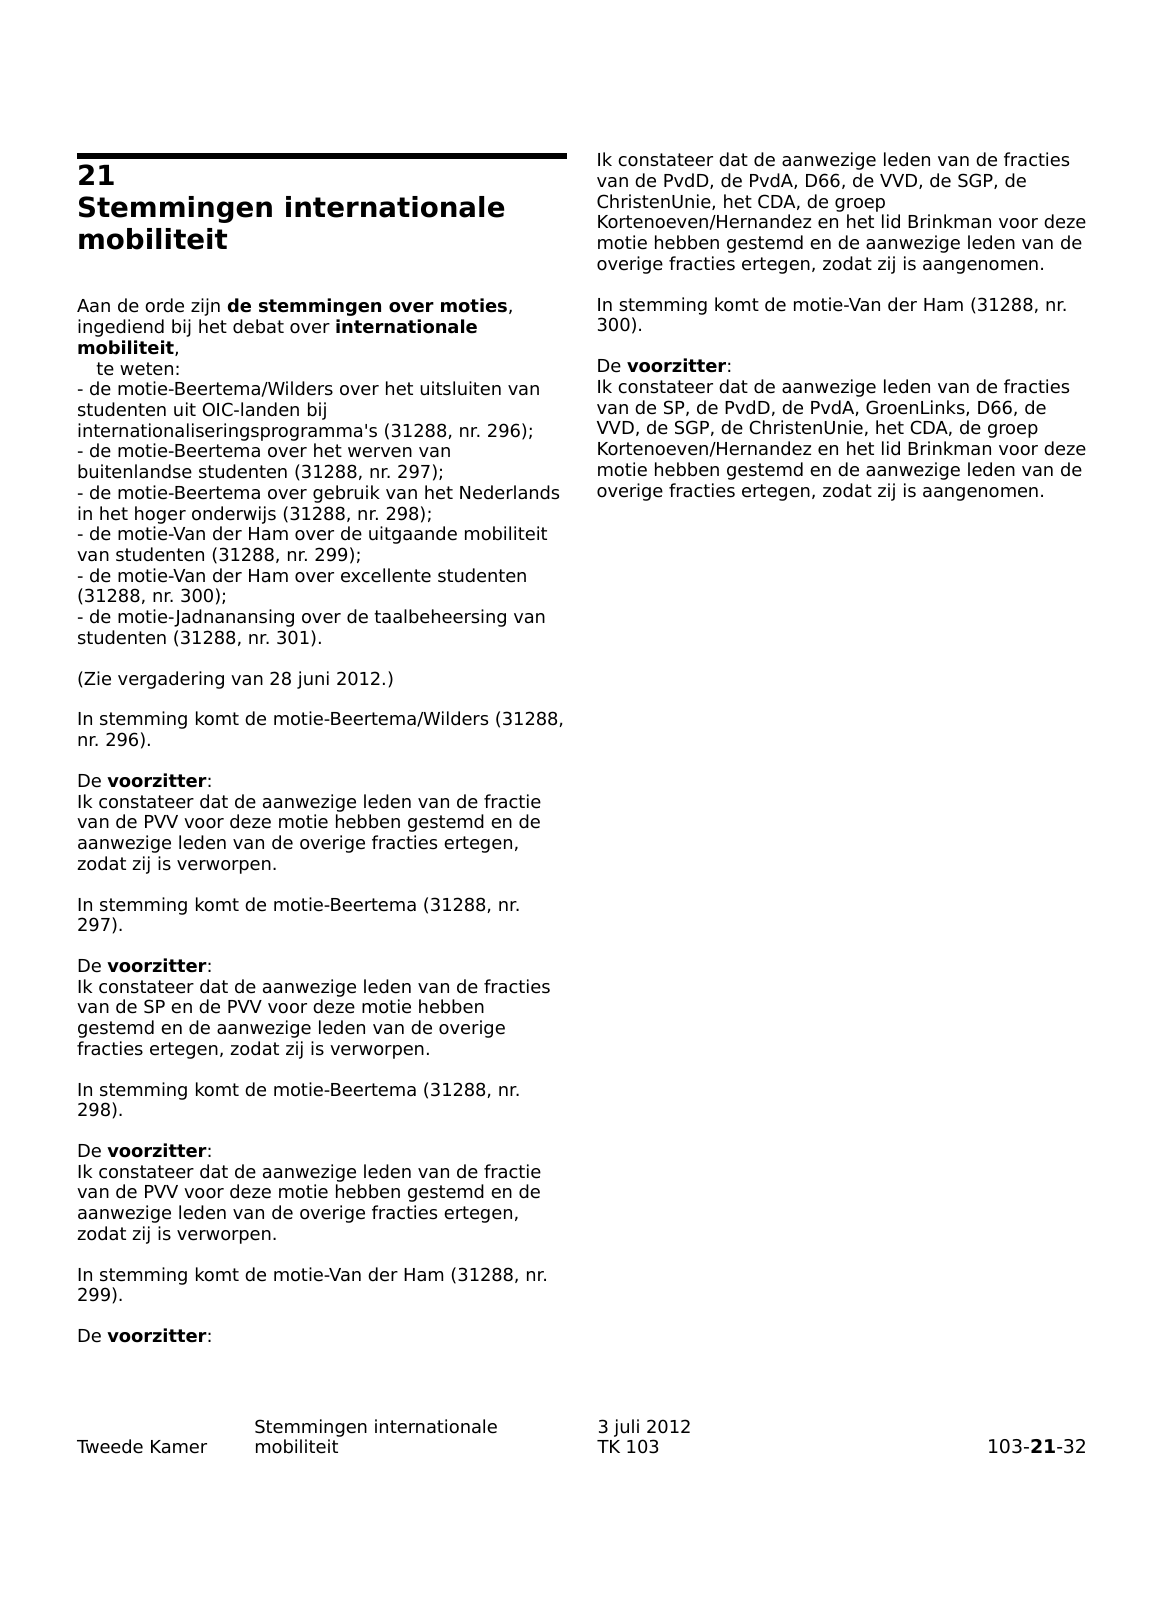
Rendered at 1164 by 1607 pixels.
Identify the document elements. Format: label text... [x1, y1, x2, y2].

text - de motie-Van der Ham over de uitgaande mobiliteit van studenten (31288, nr. 299); [77, 524, 567, 566]
text Ik constateer dat de aanwezige leden van de fractie van de PVV voor deze motie hebben gestemd en de aanwezige leden van de overige fracties ertegen, zodat zij is verworpen. [77, 1162, 567, 1244]
text De voorzitter: [77, 771, 567, 791]
text In stemming komt de motie-Van der Ham (31288, nr. 299). [77, 1264, 567, 1306]
text - de motie-Jadnanansing over de taalbeheersing van studenten (31288, nr. 301). [77, 607, 567, 648]
text - de motie-Beertema over het werven van buitenlandse studenten (31288, nr. 297); [77, 441, 567, 483]
text De voorzitter: [77, 1326, 567, 1347]
text (Zie vergadering van 28 juni 2012.) [77, 668, 567, 689]
text Ik constateer dat de aanwezige leden van de fracties van de SP, de PvdD, de PvdA, GroenLinks, D66, de VVD, de SGP, de ChristenUnie, het CDA, de groep Kortenoeven/Hernandez en het lid Brinkman voor deze motie hebben gestemd en de aanwezige leden van de overige fracties ertegen, zodat zij is aangenomen. [596, 377, 1087, 501]
text In stemming komt de motie-Beertema/Wilders (31288, nr. 296). [77, 709, 567, 751]
text In stemming komt de motie-Beertema (31288, nr. 297). [77, 894, 567, 936]
title 21 Stemmingen internationale mobiliteit [77, 159, 567, 256]
text te weten: [77, 358, 567, 379]
text Ik constateer dat de aanwezige leden van de fracties van de SP en de PVV voor deze motie hebben gestemd en de aanwezige leden van de overige fracties ertegen, zodat zij is verworpen. [77, 977, 567, 1059]
text Aan de orde zijn de stemmingen over moties, ingediend bij het debat over internationale mobiliteit, [77, 296, 567, 358]
text Ik constateer dat de aanwezige leden van de fractie van de PVV voor deze motie hebben gestemd en de aanwezige leden van de overige fracties ertegen, zodat zij is verworpen. [77, 791, 567, 874]
text - de motie-Van der Ham over excellente studenten (31288, nr. 300); [77, 566, 567, 607]
text De voorzitter: [77, 1141, 567, 1162]
text De voorzitter: [77, 956, 567, 977]
text In stemming komt de motie-Van der Ham (31288, nr. 300). [596, 294, 1087, 336]
text - de motie-Beertema/Wilders over het uitsluiten van studenten uit OIC-landen bij internationaliseringsprogramma's (31288, nr. 296); [77, 379, 567, 441]
text De voorzitter: [596, 356, 1087, 377]
text In stemming komt de motie-Beertema (31288, nr. 298). [77, 1079, 567, 1121]
text - de motie-Beertema over gebruik van het Nederlands in het hoger onderwijs (31288, nr. 298); [77, 483, 567, 524]
text Ik constateer dat de aanwezige leden van de fracties van de PvdD, de PvdA, D66, de VVD, de SGP, de ChristenUnie, het CDA, de groep Kortenoeven/Hernandez en het lid Brinkman voor deze motie hebben gestemd en de aanwezige leden van de overige fracties ertegen, zodat zij is aangenomen. [596, 150, 1087, 274]
